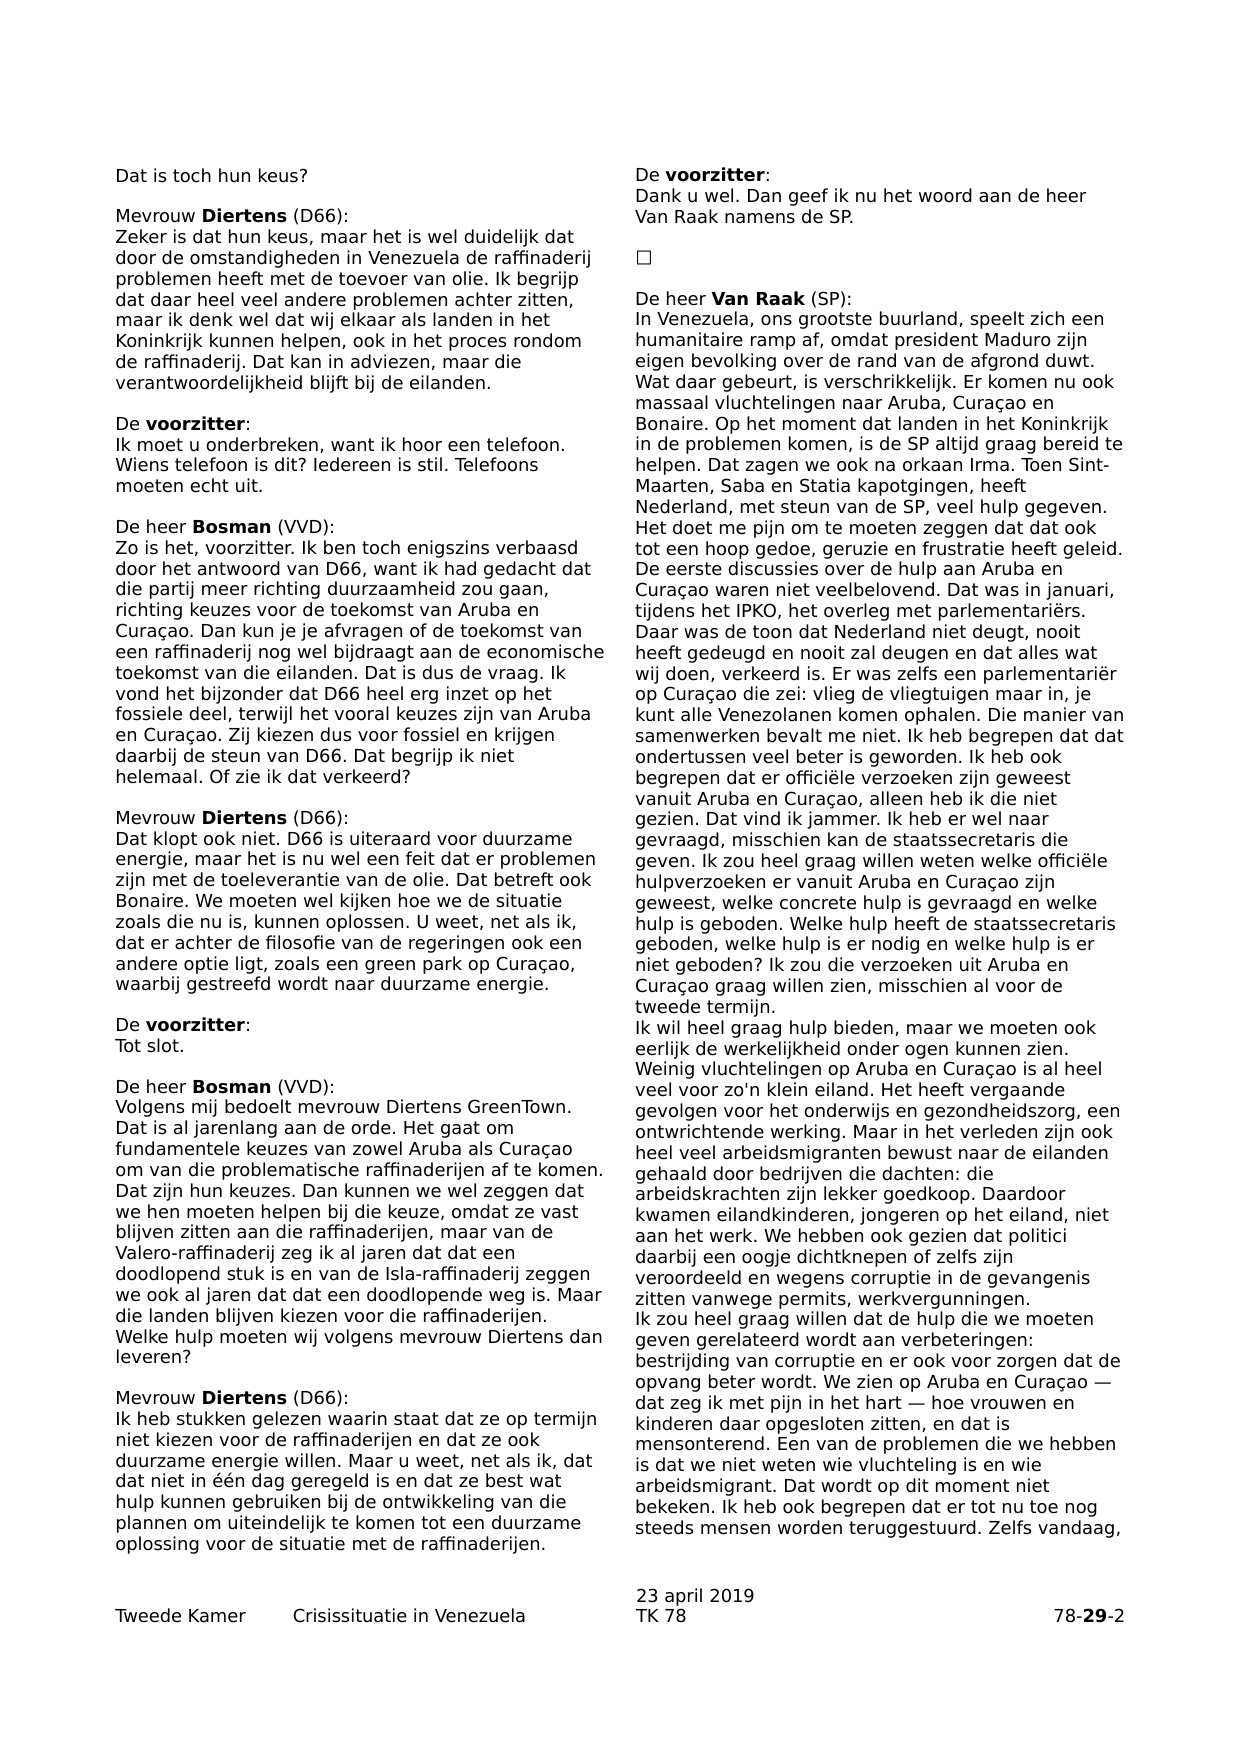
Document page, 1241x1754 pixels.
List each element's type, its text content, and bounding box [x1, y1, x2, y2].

text Zeker is dat hun keus, maar het is wel duidelijk dat door de omstandigheden in Venezuela de raffinaderij problemen heeft met de toevoer van olie. Ik begrijp dat daar heel veel andere problemen achter zitten, maar ik denk wel dat wij elkaar als landen in het Koninkrijk kunnen helpen, ook in het proces rondom de raffinaderij. Dat kan in adviezen, maar die verantwoordelijkheid blijft bij de eilanden. [115, 227, 605, 393]
text De heer Van Raak (SP): [635, 288, 1125, 309]
text ⬜ [635, 248, 1125, 268]
text Volgens mij bedoelt mevrouw Diertens GreenTown. Dat is al jarenlang aan de orde. Het gaat om fundamentele keuzes van zowel Aruba als Curaçao om van die problematische raffinaderijen af te komen. Dat zijn hun keuzes. Dan kunnen we wel zeggen dat we hen moeten helpen bij die keuze, omdat ze vast blijven zitten aan die raffinaderijen, maar van de Valero-raffinaderij zeg ik al jaren dat dat een doodlopend stuk is en van de Isla-raffinaderij zeggen we ook al jaren dat dat een doodlopende weg is. Maar die landen blijven kiezen voor die raffinaderijen. Welke hulp moeten wij volgens mevrouw Diertens dan leveren? [115, 1097, 605, 1368]
text Dat is toch hun keus? [115, 165, 605, 186]
text De heer Bosman (VVD): [115, 1076, 605, 1097]
text Tot slot. [115, 1036, 605, 1056]
text Dat klopt ook niet. D66 is uiteraard voor duurzame energie, maar het is nu wel een feit dat er problemen zijn met de toeleverantie van de olie. Dat betreft ook Bonaire. We moeten wel kijken hoe we de situatie zoals die nu is, kunnen oplossen. U weet, net als ik, dat er achter de filosofie van de regeringen ook een andere optie ligt, zoals een green park op Curaçao, waarbij gestreefd wordt naar duurzame energie. [115, 828, 605, 995]
text Ik wil heel graag hulp bieden, maar we moeten ook eerlijk de werkelijkheid onder ogen kunnen zien. Weinig vluchtelingen op Aruba en Curaçao is al heel veel voor zo'n klein eiland. Het heeft vergaande gevolgen voor het onderwijs en gezondheidszorg, een ontwrichtende werking. Maar in het verleden zijn ook heel veel arbeidsmigranten bewust naar de eilanden gehaald door bedrijven die dachten: die arbeidskrachten zijn lekker goedkoop. Daardoor kwamen eilandkinderen, jongeren op het eiland, niet aan het werk. We hebben ook gezien dat politici daarbij een oogje dichtknepen of zelfs zijn veroordeeld en wegens corruptie in de gevangenis zitten vanwege permits, werkvergunningen. [635, 1017, 1125, 1309]
text De voorzitter: [115, 1015, 605, 1036]
text De voorzitter: [115, 413, 605, 434]
text De heer Bosman (VVD): [115, 517, 605, 537]
text Ik heb stukken gelezen waarin staat dat ze op termijn niet kiezen voor de raffinaderijen en dat ze ook duurzame energie willen. Maar u weet, net als ik, dat dat niet in één dag geregeld is en dat ze best wat hulp kunnen gebruiken bij de ontwikkeling van die plannen om uiteindelijk te komen tot een duurzame oplossing voor de situatie met de raffinaderijen. [115, 1409, 605, 1554]
text Mevrouw Diertens (D66): [115, 206, 605, 227]
text In Venezuela, ons grootste buurland, speelt zich een humanitaire ramp af, omdat president Maduro zijn eigen bevolking over de rand van de afgrond duwt. Wat daar gebeurt, is verschrikkelijk. Er komen nu ook massaal vluchtelingen naar Aruba, Curaçao en Bonaire. Op het moment dat landen in het Koninkrijk in de problemen komen, is de SP altijd graag bereid te helpen. Dat zagen we ook na orkaan Irma. Toen Sint-Maarten, Saba en Statia kapotgingen, heeft Nederland, met steun van de SP, veel hulp gegeven. Het doet me pijn om te moeten zeggen dat dat ook tot een hoop gedoe, geruzie en frustratie heeft geleid. De eerste discussies over de hulp aan Aruba en Curaçao waren niet veelbelovend. Dat was in januari, tijdens het IPKO, het overleg met parlementariërs. Daar was de toon dat Nederland niet deugt, nooit heeft gedeugd en nooit zal deugen en dat alles wat wij doen, verkeerd is. Er was zelfs een parlementariër op Curaçao die zei: vlieg de vliegtuigen maar in, je kunt alle Venezolanen komen ophalen. Die manier van samenwerken bevalt me niet. Ik heb begrepen dat dat ondertussen veel beter is geworden. Ik heb ook begrepen dat er officiële verzoeken zijn geweest vanuit Aruba en Curaçao, alleen heb ik die niet gezien. Dat vind ik jammer. Ik heb er wel naar gevraagd, misschien kan de staatssecretaris die geven. Ik zou heel graag willen weten welke officiële hulpverzoeken er vanuit Aruba en Curaçao zijn geweest, welke concrete hulp is gevraagd en welke hulp is geboden. Welke hulp heeft de staatssecretaris geboden, welke hulp is er nodig en welke hulp is er niet geboden? Ik zou die verzoeken uit Aruba en Curaçao graag willen zien, misschien al voor de tweede termijn. [635, 309, 1125, 1017]
text Ik moet u onderbreken, want ik hoor een telefoon. Wiens telefoon is dit? Iedereen is stil. Telefoons moeten echt uit. [115, 434, 605, 497]
text Mevrouw Diertens (D66): [115, 1388, 605, 1409]
text Mevrouw Diertens (D66): [115, 807, 605, 828]
text De voorzitter: [635, 165, 1125, 186]
text Zo is het, voorzitter. Ik ben toch enigszins verbaasd door het antwoord van D66, want ik had gedacht dat die partij meer richting duurzaamheid zou gaan, richting keuzes voor de toekomst van Aruba en Curaçao. Dan kun je je afvragen of de toekomst van een raffinaderij nog wel bijdraagt aan de economische toekomst van die eilanden. Dat is dus de vraag. Ik vond het bijzonder dat D66 heel erg inzet op het fossiele deel, terwijl het vooral keuzes zijn van Aruba en Curaçao. Zij kiezen dus voor fossiel en krijgen daarbij de steun van D66. Dat begrijp ik niet helemaal. Of zie ik dat verkeerd? [115, 537, 605, 787]
text Dank u wel. Dan geef ik nu het woord aan de heer Van Raak namens de SP. [635, 186, 1125, 228]
text Ik zou heel graag willen dat de hulp die we moeten geven gerelateerd wordt aan verbeteringen: bestrijding van corruptie en er ook voor zorgen dat de opvang beter wordt. We zien op Aruba en Curaçao — dat zeg ik met pijn in het hart — hoe vrouwen en kinderen daar opgesloten zitten, en dat is mensonterend. Een van de problemen die we hebben is dat we niet weten wie vluchteling is en wie arbeidsmigrant. Dat wordt op dit moment niet bekeken. Ik heb ook begrepen dat er tot nu toe nog steeds mensen worden teruggestuurd. Zelfs vandaag, [635, 1309, 1125, 1538]
